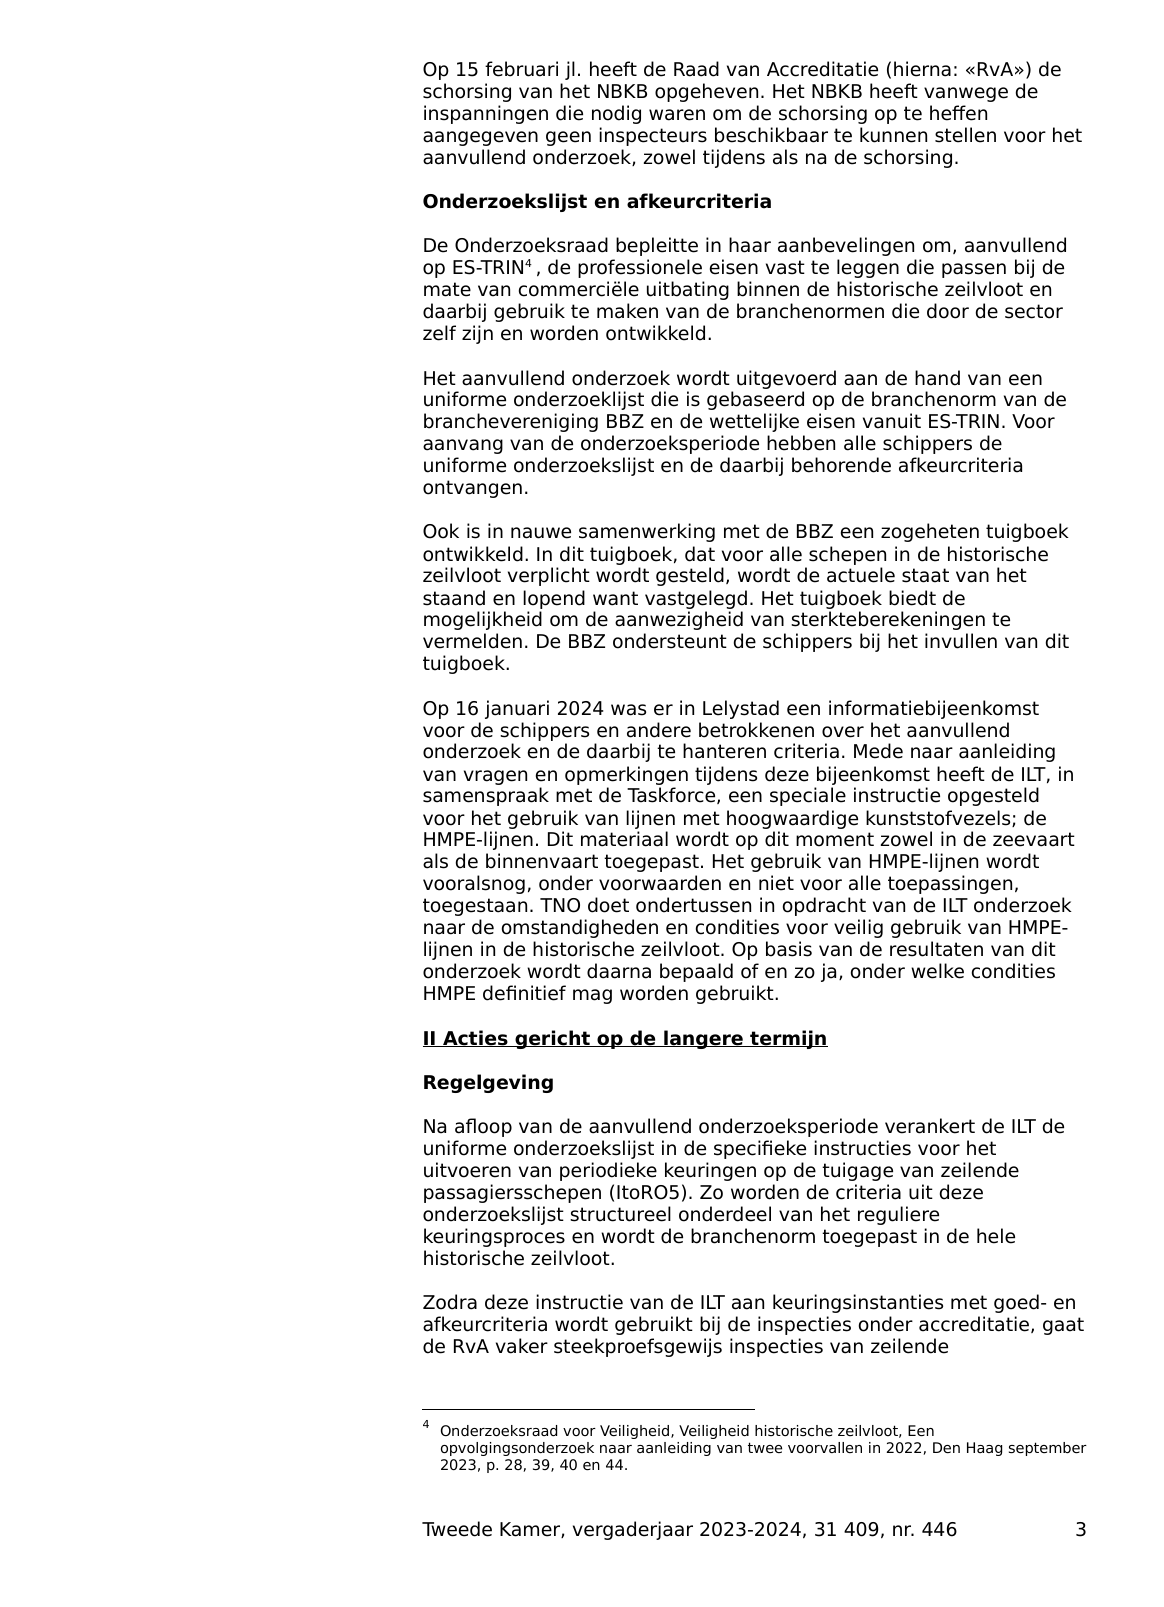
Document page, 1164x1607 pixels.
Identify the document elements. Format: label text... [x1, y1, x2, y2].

subtitle Regelgeving [422, 1072, 1087, 1093]
text Op 15 februari jl. heeft de Raad van Accreditatie (hierna: «RvA») de schorsing van het NBKB opgeheven. Het NBKB heeft vanwege de inspanningen die nodig waren om de schorsing op te heffen aangegeven geen inspecteurs beschikbaar te kunnen stellen voor het aanvullend onderzoek, zowel tijdens als na de schorsing. [422, 59, 1087, 169]
text Na afloop van de aanvullend onderzoeksperiode verankert de ILT de uniforme onderzoekslijst in de specifieke instructies voor het uitvoeren van periodieke keuringen op de tuigage van zeilende passagiersschepen (ItoRO5). Zo worden de criteria uit deze onderzoekslijst structureel onderdeel van het reguliere keuringsproces en wordt de branchenorm toegepast in de hele historische zeilvloot. [422, 1116, 1087, 1269]
subtitle II Acties gericht op de langere termijn [422, 1027, 1087, 1049]
text De Onderzoeksraad bepleitte in haar aanbevelingen om, aanvullend op ES-TRIN, de professionele eisen vast te leggen die passen bij de mate van commerciële uitbating binnen de historische zeilvloot en daarbij gebruik te maken van de branchenormen die door de sector zelf zijn en worden ontwikkeld. [422, 235, 1087, 345]
text Zodra deze instructie van de ILT aan keuringsinstanties met goed- en afkeurcriteria wordt gebruikt bij de inspecties onder accreditatie, gaat de RvA vaker steekproefsgewijs inspecties van zeilende [422, 1292, 1087, 1358]
text Op 16 januari 2024 was er in Lelystad een informatiebijeenkomst voor de schippers en andere betrokkenen over het aanvullend onderzoek en de daarbij te hanteren criteria. Mede naar aanleiding van vragen en opmerkingen tijdens deze bijeenkomst heeft de ILT, in samenspraak met de Taskforce, een speciale instructie opgesteld voor het gebruik van lijnen met hoogwaardige kunststofvezels; de HMPE-lijnen. Dit materiaal wordt op dit moment zowel in de zeevaart als de binnenvaart toegepast. Het gebruik van HMPE-lijnen wordt vooralsnog, onder voorwaarden en niet voor alle toepassingen, toegestaan. TNO doet ondertussen in opdracht van de ILT onderzoek naar de omstandigheden en condities voor veilig gebruik van HMPE-lijnen in de historische zeilvloot. Op basis van de resultaten van dit onderzoek wordt daarna bepaald of en zo ja, onder welke condities HMPE definitief mag worden gebruikt. [422, 697, 1087, 1005]
text Ook is in nauwe samenwerking met de BBZ een zogeheten tuigboek ontwikkeld. In dit tuigboek, dat voor alle schepen in de historische zeilvloot verplicht wordt gesteld, wordt de actuele staat van het staand en lopend want vastgelegd. Het tuigboek biedt de mogelijkheid om de aanwezigheid van sterkteberekeningen te vermelden. De BBZ ondersteunt de schippers bij het invullen van dit tuigboek. [422, 521, 1087, 675]
text Onderzoeksraad voor Veiligheid, Veiligheid historische zeilvloot, Een opvolgingsonderzoek naar aanleiding van twee voorvallen in 2022, Den Haag september 2023, p. 28, 39, 40 en 44. [422, 1418, 1087, 1474]
text Het aanvullend onderzoek wordt uitgevoerd aan de hand van een uniforme onderzoeklijst die is gebaseerd op de branchenorm van de branchevereniging BBZ en de wettelijke eisen vanuit ES-TRIN. Voor aanvang van de onderzoeksperiode hebben alle schippers de uniforme onderzoekslijst en de daarbij behorende afkeurcriteria ontvangen. [422, 367, 1087, 499]
subtitle Onderzoekslijst en afkeurcriteria [422, 191, 1087, 213]
